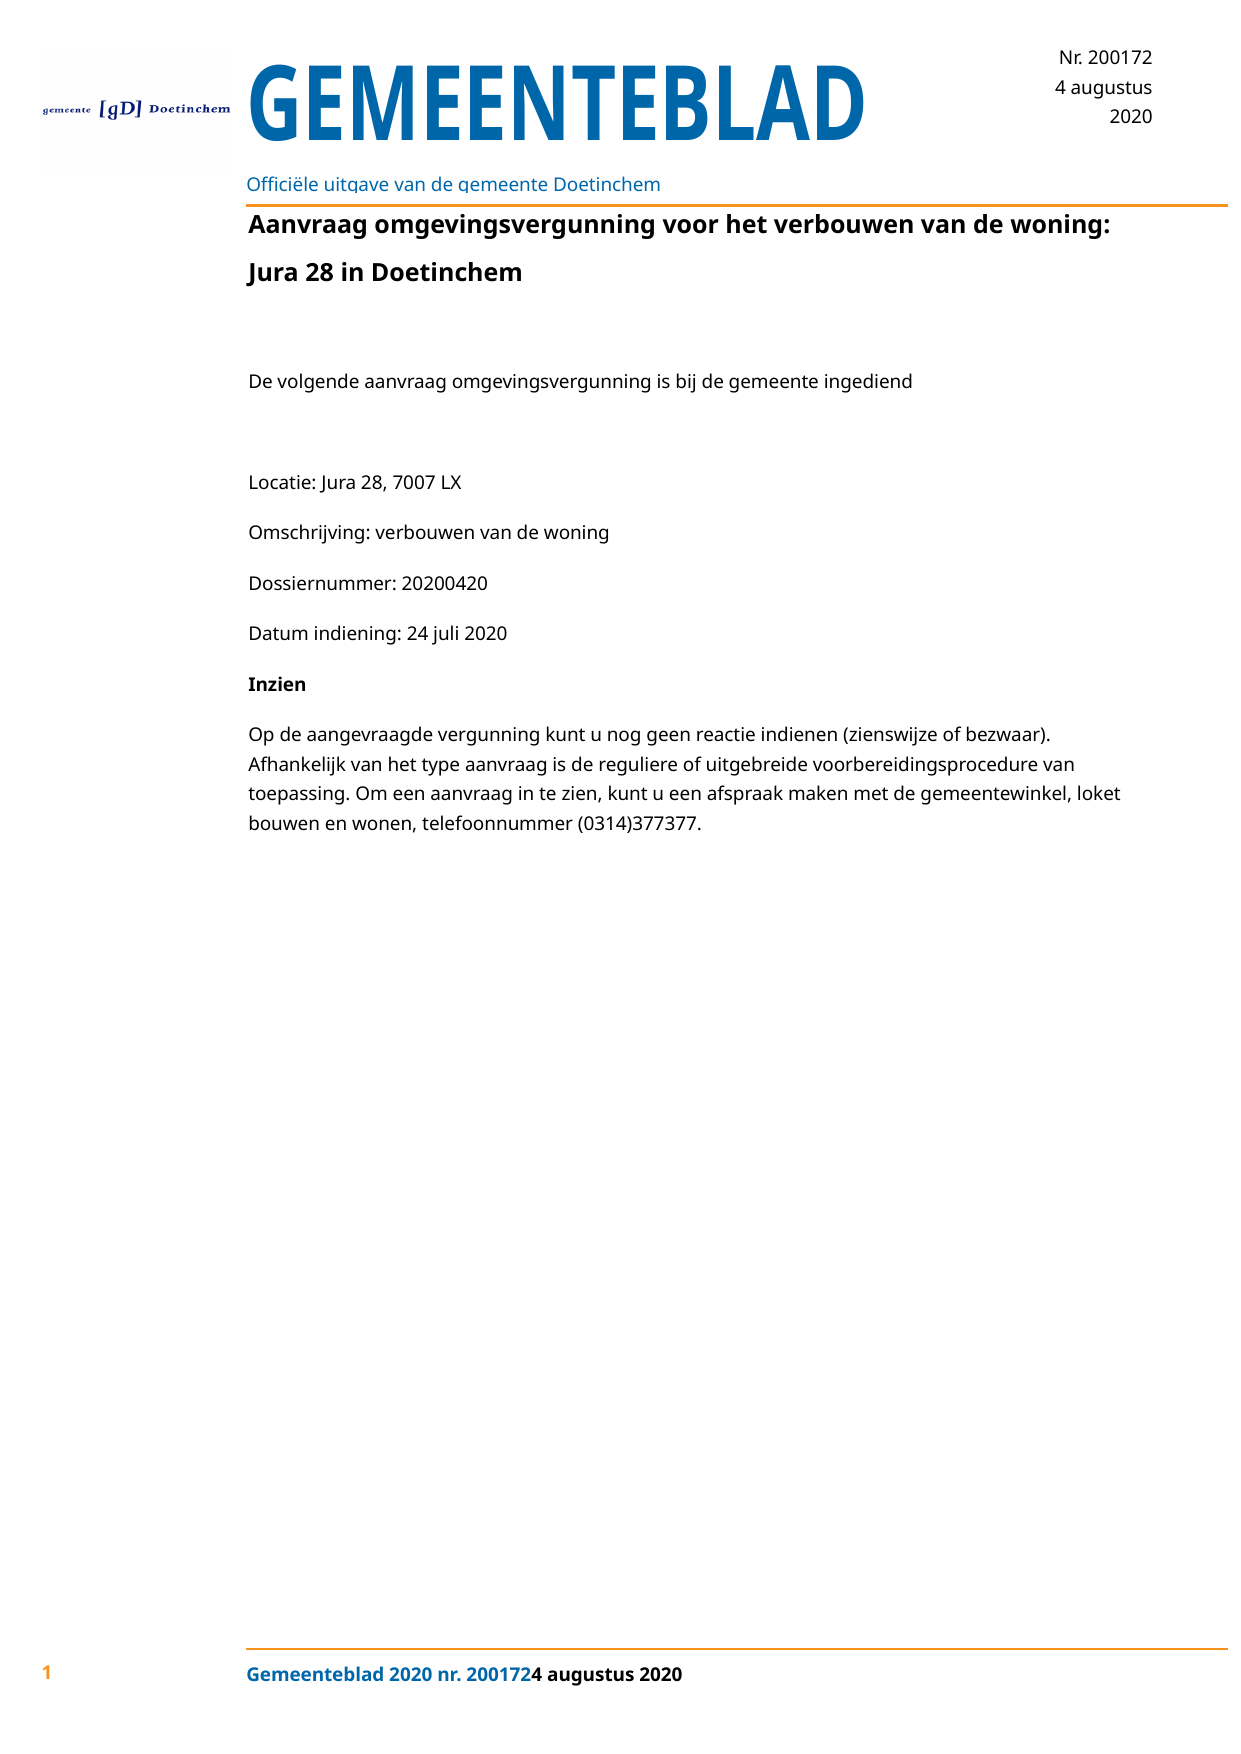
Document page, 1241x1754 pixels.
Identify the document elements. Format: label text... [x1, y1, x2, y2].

text Dossiernummer: 20200420 [248, 570, 1152, 596]
text Aanvraag omgevingsvergunning voor het verbouwen van de woning: Jura 28 in Doetinchem [248, 207, 1152, 288]
text Omschrijving: verbouwen van de woning [248, 519, 1152, 545]
text Inzien [248, 671, 1152, 697]
text Datum indiening: 24 juli 2020 [248, 620, 1152, 646]
text Op de aangevraagde vergunning kunt u nog geen reactie indienen (zienswijze of bezwaar). Afhankelijk van het type aanvraag is de reguliere of uitgebreide voorbereidingsprocedure van toepassing. Om een aanvraag in te zien, kunt u een afspraak maken met de gemeentewinkel, loket bouwen en wonen, telefoonnummer (0314)377377. [248, 721, 1152, 836]
picture [41, 47, 231, 172]
text De volgende aanvraag omgevingsvergunning is bij de gemeente ingediend [248, 368, 1152, 394]
text Locatie: Jura 28, 7007 LX [248, 469, 1152, 495]
